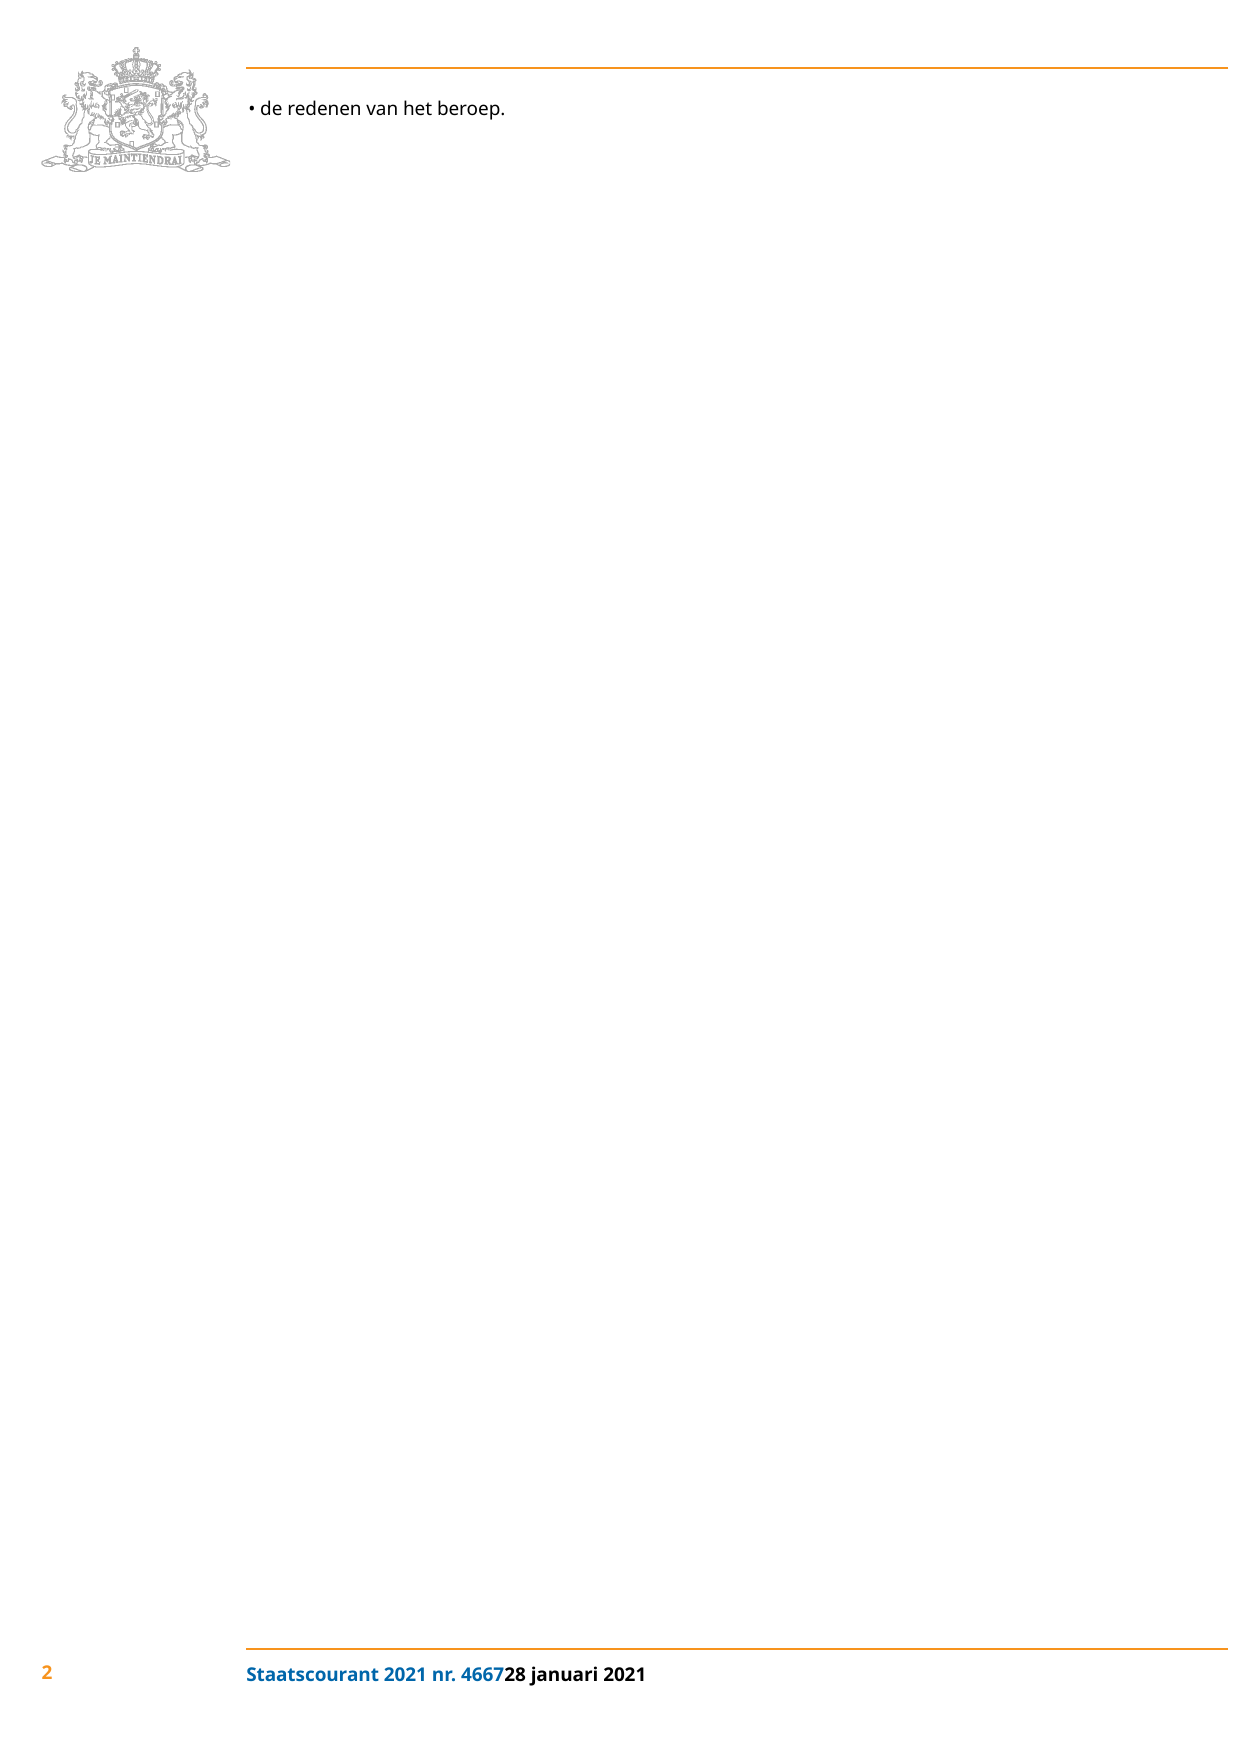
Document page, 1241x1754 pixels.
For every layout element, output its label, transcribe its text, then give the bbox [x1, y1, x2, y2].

picture [41, 47, 231, 172]
text • de redenen van het beroep. [248, 95, 1152, 121]
